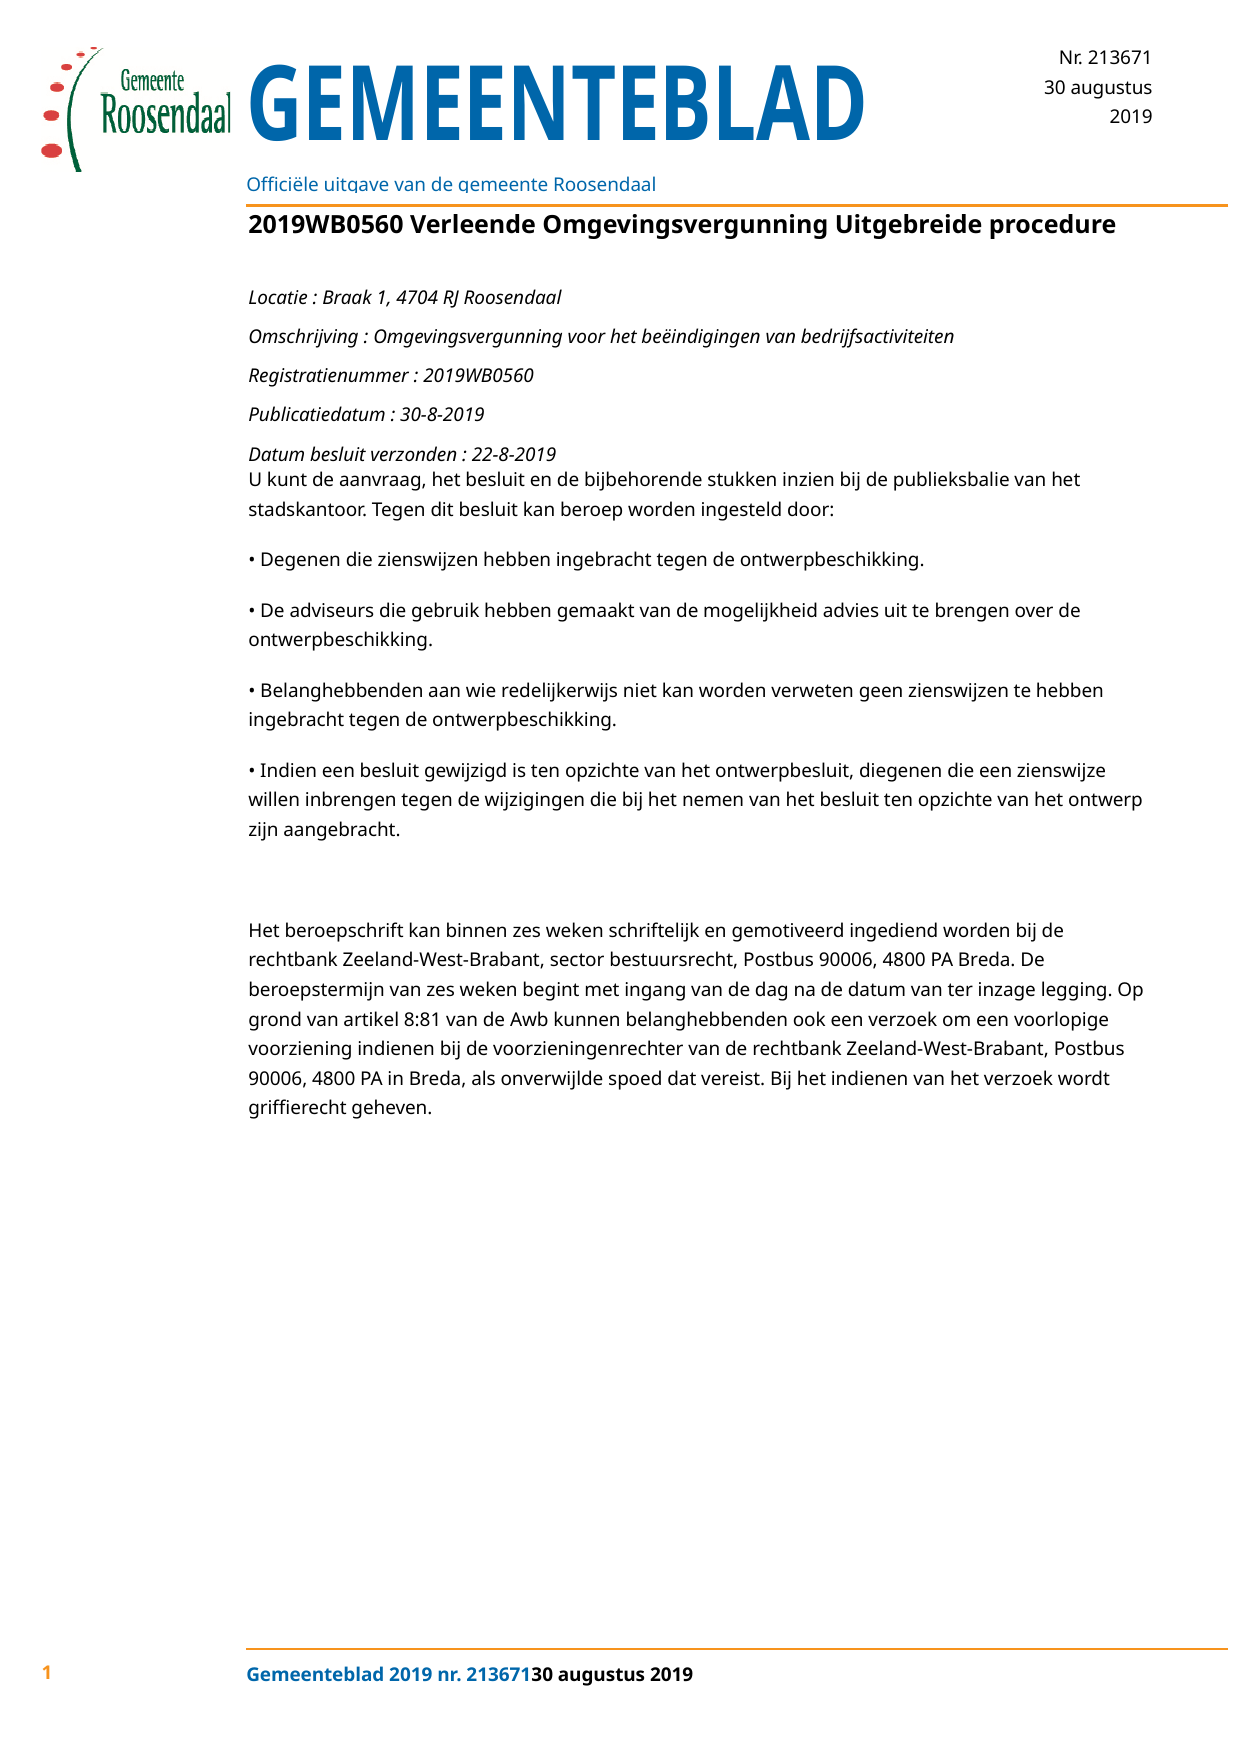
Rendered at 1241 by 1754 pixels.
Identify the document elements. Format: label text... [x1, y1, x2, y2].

text • De adviseurs die gebruik hebben gemaakt van de mogelijkheid advies uit te brengen over de ontwerpbeschikking. [248, 597, 1152, 652]
text Locatie : Braak 1, 4704 RJ Roosendaal [248, 284, 1152, 309]
text Registratienummer : 2019WB0560 [248, 362, 1152, 388]
text 2019WB0560 Verleende Omgevingsvergunning Uitgebreide procedure [248, 207, 1152, 241]
text Omschrijving : Omgevingsvergunning voor het beëindigingen van bedrijfsactiviteiten [248, 323, 1152, 349]
text • Belanghebbenden aan wie redelijkerwijs niet kan worden verweten geen zienswijzen te hebben ingebracht tegen de ontwerpbeschikking. [248, 677, 1152, 732]
text Datum besluit verzonden : 22-8-2019 [248, 441, 1152, 467]
text • Degenen die zienswijzen hebben ingebracht tegen de ontwerpbeschikking. [248, 547, 1152, 572]
text Het beroepschrift kan binnen zes weken schriftelijk en gemotiveerd ingediend worden bij de rechtbank Zeeland-West-Brabant, sector bestuursrecht, Postbus 90006, 4800 PA Breda. De beroepstermijn van zes weken begint met ingang van de dag na de datum van ter inzage legging. Op grond van artikel 8:81 van de Awb kunnen belanghebbenden ook een verzoek om een voorlopige voorziening indienen bij de voorzieningenrechter van de rechtbank Zeeland-West-Brabant, Postbus 90006, 4800 PA in Breda, als onverwijlde spoed dat vereist. Bij het indienen van het verzoek wordt griffierecht geheven. [248, 917, 1152, 1120]
text Publicatiedatum : 30-8-2019 [248, 402, 1152, 427]
text • Indien een besluit gewijzigd is ten opzichte van het ontwerpbesluit, diegenen die een zienswijze willen inbrengen tegen de wijzigingen die bij het nemen van het besluit ten opzichte van het ontwerp zijn aangebracht. [248, 757, 1152, 842]
picture [41, 47, 231, 172]
text U kunt de aanvraag, het besluit en de bijbehorende stukken inzien bij de publieksbalie van het stadskantoor. Tegen dit besluit kan beroep worden ingesteld door: [248, 467, 1152, 522]
